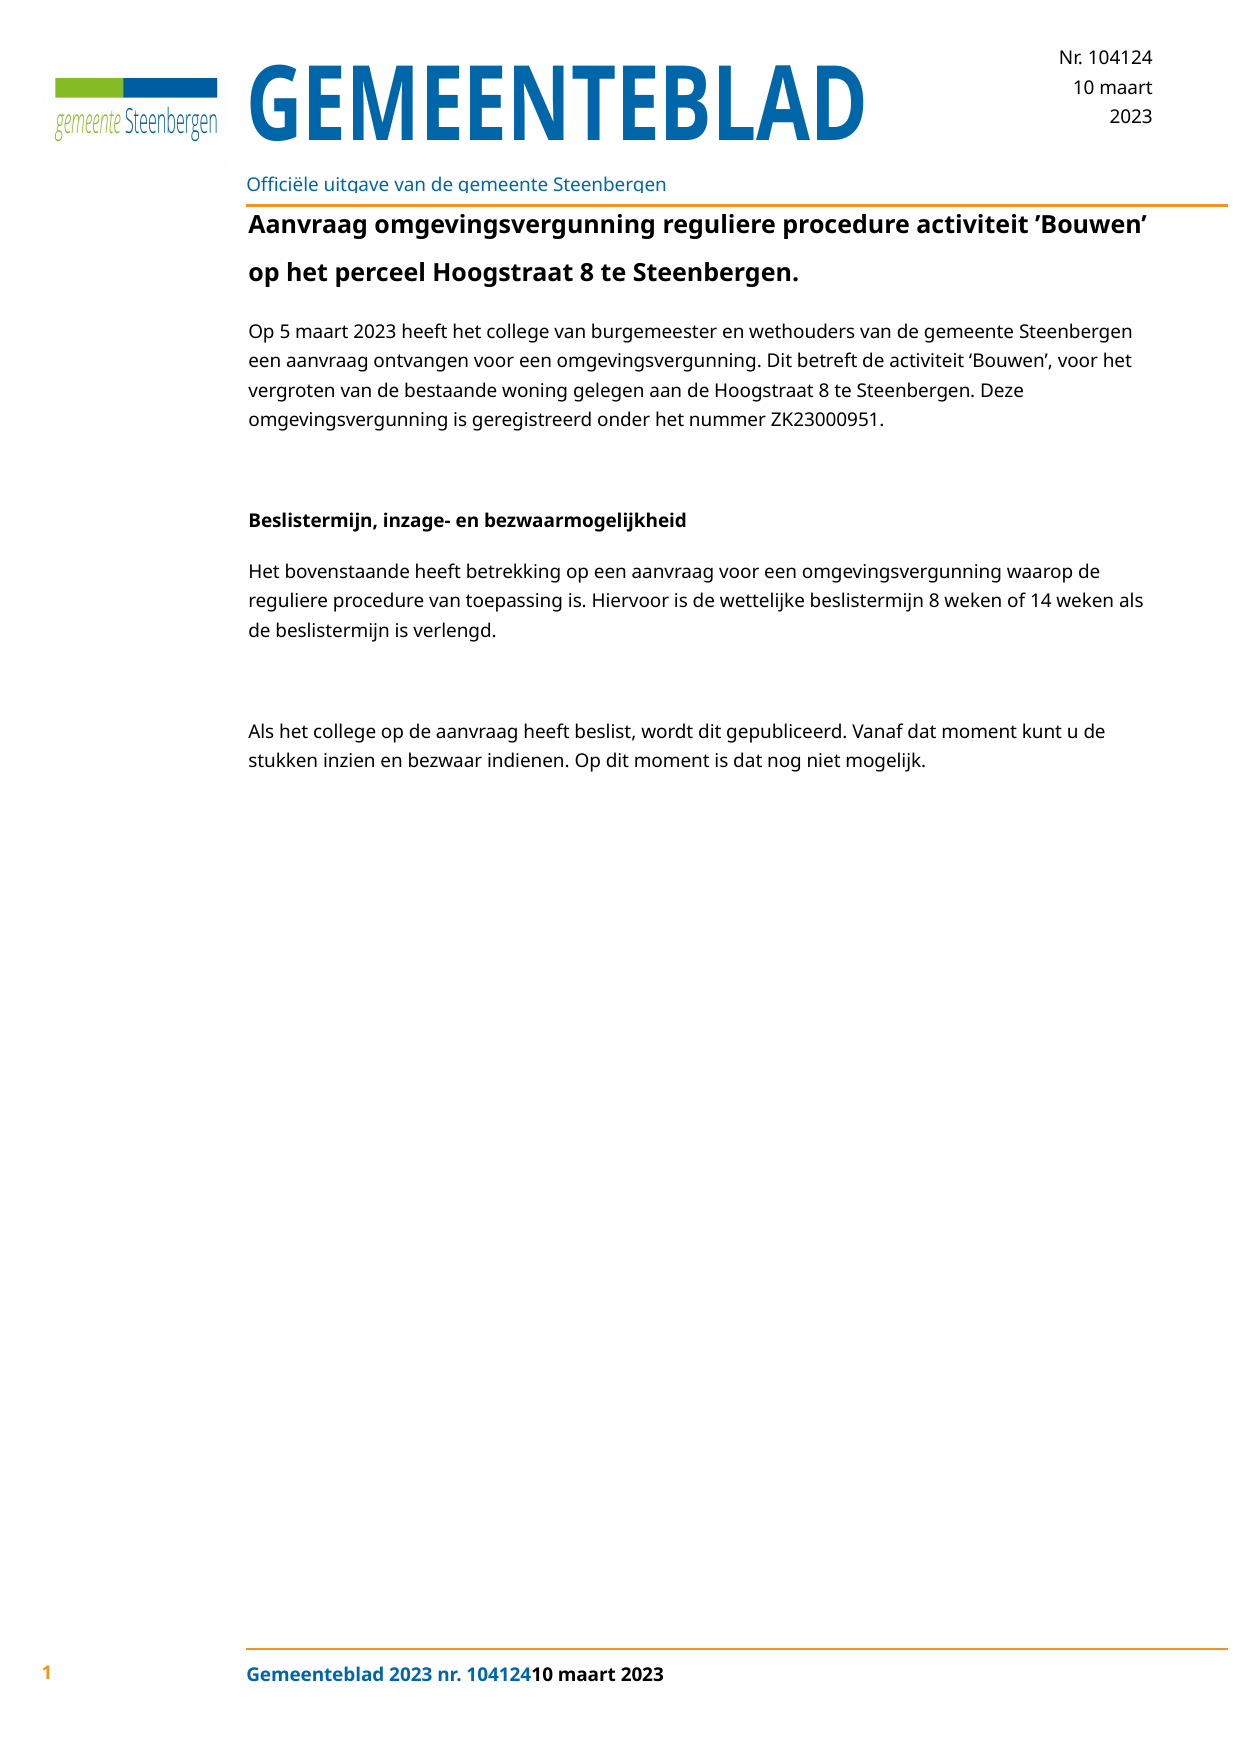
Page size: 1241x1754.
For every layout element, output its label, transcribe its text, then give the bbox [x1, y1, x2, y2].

text Op 5 maart 2023 heeft het college van burgemeester en wethouders van de gemeente Steenbergen een aanvraag ontvangen voor een omgevingsvergunning. Dit betreft de activiteit ‘Bouwen’, voor het vergroten van de bestaande woning gelegen aan de Hoogstraat 8 te Steenbergen. Deze omgevingsvergunning is geregistreerd onder het nummer ZK23000951. [248, 318, 1152, 432]
text Het bovenstaande heeft betrekking op een aanvraag voor een omgevingsvergunning waarop de reguliere procedure van toepassing is. Hiervoor is de wettelijke beslistermijn 8 weken of 14 weken als de beslistermijn is verlengd. [248, 558, 1152, 643]
text Als het college op de aanvraag heeft beslist, wordt dit gepubliceerd. Vanaf dat moment kunt u de stukken inzien en bezwaar indienen. Op dit moment is dat nog niet mogelijk. [248, 718, 1152, 773]
text Aanvraag omgevingsvergunning reguliere procedure activiteit ’Bouwen’ op het perceel Hoogstraat 8 te Steenbergen. [248, 207, 1152, 288]
picture [41, 47, 231, 172]
text Beslistermijn, inzage- en bezwaarmogelijkheid [248, 507, 1152, 533]
